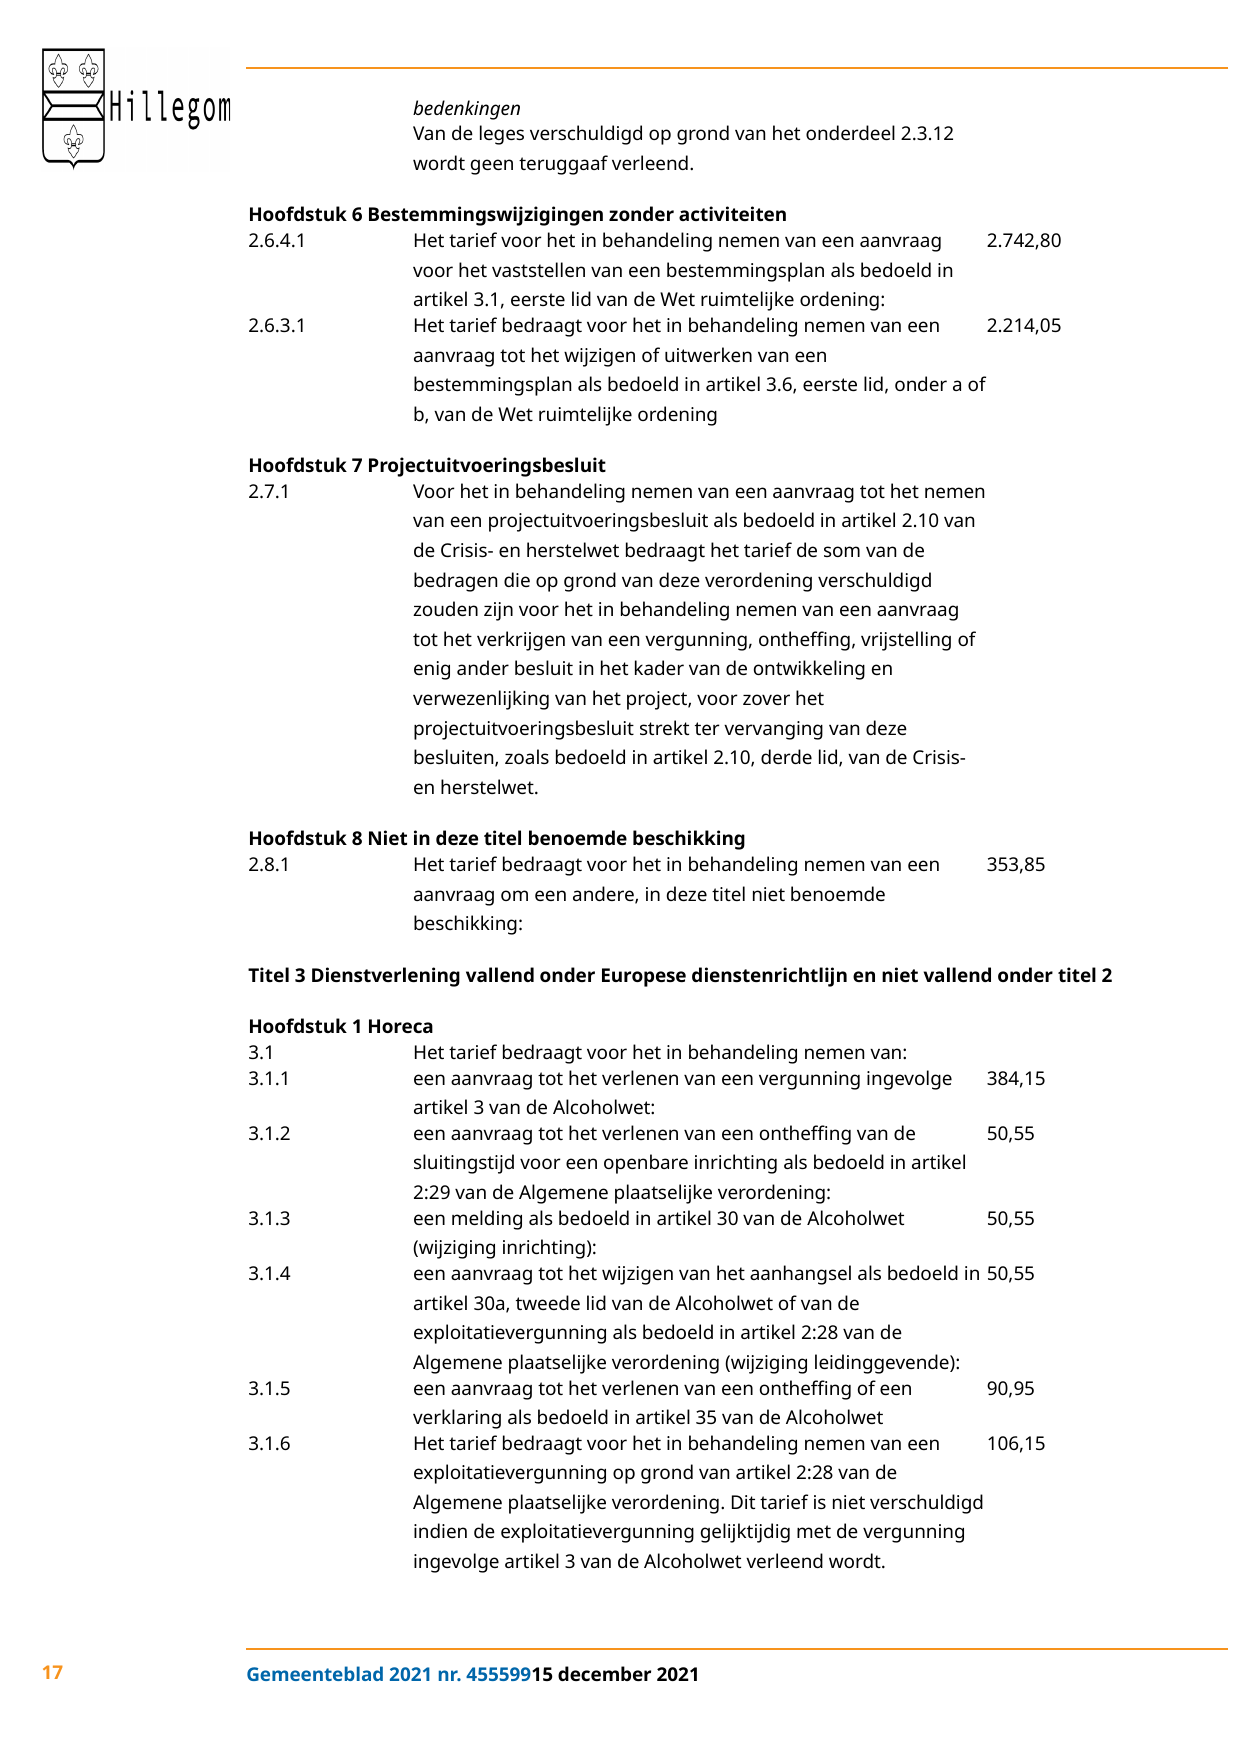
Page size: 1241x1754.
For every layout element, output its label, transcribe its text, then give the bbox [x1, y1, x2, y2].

table_cell 3.1.2 [248, 1120, 413, 1205]
table_cell [987, 453, 1152, 478]
table_cell [248, 427, 413, 452]
table_cell [987, 95, 1152, 121]
table_cell [987, 1039, 1152, 1065]
table_cell een aanvraag tot het verlenen van een ontheffing van de sluitingstijd voor een openbare inrichting als bedoeld in artikel 2:29 van de Algemene plaatselijke verordening: [413, 1120, 987, 1205]
table_cell [248, 176, 413, 202]
table_cell [248, 988, 413, 1013]
table_cell Hoofdstuk 1 Horeca [248, 1013, 987, 1039]
table_cell [413, 800, 987, 825]
table_cell [987, 800, 1152, 825]
table_cell [413, 1574, 987, 1600]
table_cell [987, 825, 1152, 851]
table_cell een aanvraag tot het verlenen van een vergunning ingevolge artikel 3 van de Alcoholwet: [413, 1065, 987, 1120]
table_cell [413, 988, 987, 1013]
table_cell een melding als bedoeld in artikel 30 van de Alcoholwet (wijziging inrichting): [413, 1205, 987, 1260]
table_cell Het tarief bedraagt voor het in behandeling nemen van een aanvraag om een andere, in deze titel niet benoemde beschikking: [413, 851, 987, 936]
table_cell [248, 95, 413, 121]
table_cell [987, 936, 1152, 962]
table_cell 2.7.1 [248, 478, 413, 800]
table_cell 3.1 [248, 1039, 413, 1065]
table_cell 90,95 [987, 1375, 1152, 1430]
table_cell 2.6.3.1 [248, 312, 413, 427]
table_cell 2.214,05 [987, 312, 1152, 427]
table_cell [987, 176, 1152, 202]
table_cell [413, 176, 987, 202]
table_cell [987, 427, 1152, 452]
table_cell Hoofdstuk 6 Bestemmingswijzigingen zonder activiteiten [248, 202, 987, 227]
table_cell 353,85 [987, 851, 1152, 936]
table_cell 2.8.1 [248, 851, 413, 936]
table_cell Titel 3 Dienstverlening vallend onder Europese dienstenrichtlijn en niet vallend onder titel 2 [248, 962, 1152, 987]
table_cell [987, 988, 1152, 1013]
table_cell een aanvraag tot het verlenen van een ontheffing of een verklaring als bedoeld in artikel 35 van de Alcoholwet [413, 1375, 987, 1430]
table_cell Hoofdstuk 8 Niet in deze titel benoemde beschikking [248, 825, 987, 851]
table_cell 3.1.5 [248, 1375, 413, 1430]
table_cell een aanvraag tot het wijzigen van het aanhangsel als bedoeld in artikel 30a, tweede lid van de Alcoholwet of van de exploitatievergunning als bedoeld in artikel 2:28 van de Algemene plaatselijke verordening (wijziging leidinggevende): [413, 1260, 987, 1375]
table_cell 384,15 [987, 1065, 1152, 1120]
table_cell 3.1.3 [248, 1205, 413, 1260]
table_cell 3.1.4 [248, 1260, 413, 1375]
table_cell 50,55 [987, 1120, 1152, 1205]
table_cell [987, 121, 1152, 176]
table_cell [987, 202, 1152, 227]
picture [41, 47, 231, 172]
table_cell Van de leges verschuldigd op grond van het onderdeel 2.3.12 wordt geen teruggaaf verleend. [413, 121, 987, 176]
table_cell 2.742,80 [987, 227, 1152, 312]
table_cell Het tarief voor het in behandeling nemen van een aanvraag voor het vaststellen van een bestemmingsplan als bedoeld in artikel 3.1, eerste lid van de Wet ruimtelijke ordening: [413, 227, 987, 312]
table_cell Het tarief bedraagt voor het in behandeling nemen van een exploitatievergunning op grond van artikel 2:28 van de Algemene plaatselijke verordening. Dit tarief is niet verschuldigd indien de exploitatievergunning gelijktijdig met de vergunning ingevolge artikel 3 van de Alcoholwet verleend wordt. [413, 1430, 987, 1574]
table_cell Voor het in behandeling nemen van een aanvraag tot het nemen van een projectuitvoeringsbesluit als bedoeld in artikel 2.10 van de Crisis- en herstelwet bedraagt het tarief de som van de bedragen die op grond van deze verordening verschuldigd zouden zijn voor het in behandeling nemen van een aanvraag tot het verkrijgen van een vergunning, ontheffing, vrijstelling of enig ander besluit in het kader van de ontwikkeling en verwezenlijking van het project, voor zover het projectuitvoeringsbesluit strekt ter vervanging van deze besluiten, zoals bedoeld in artikel 2.10, derde lid, van de Crisis- en herstelwet. [413, 478, 987, 800]
table_cell 106,15 [987, 1430, 1152, 1574]
table_cell [248, 800, 413, 825]
table_cell [248, 1574, 413, 1600]
table_cell Het tarief bedraagt voor het in behandeling nemen van: [413, 1039, 987, 1065]
table_cell Het tarief bedraagt voor het in behandeling nemen van een aanvraag tot het wijzigen of uitwerken van een bestemmingsplan als bedoeld in artikel 3.6, eerste lid, onder a of b, van de Wet ruimtelijke ordening [413, 312, 987, 427]
table_cell 50,55 [987, 1260, 1152, 1375]
table_cell [987, 1574, 1152, 1600]
table_cell [248, 121, 413, 176]
table_cell [987, 478, 1152, 800]
table_cell bedenkingen [413, 95, 987, 121]
table_cell 3.1.1 [248, 1065, 413, 1120]
table_cell [413, 936, 987, 962]
table_cell Hoofdstuk 7 Projectuitvoeringsbesluit [248, 453, 987, 478]
table_cell 50,55 [987, 1205, 1152, 1260]
table_cell [987, 1013, 1152, 1039]
table_cell [248, 936, 413, 962]
table_cell [413, 427, 987, 452]
table_cell 2.6.4.1 [248, 227, 413, 312]
table_cell 3.1.6 [248, 1430, 413, 1574]
